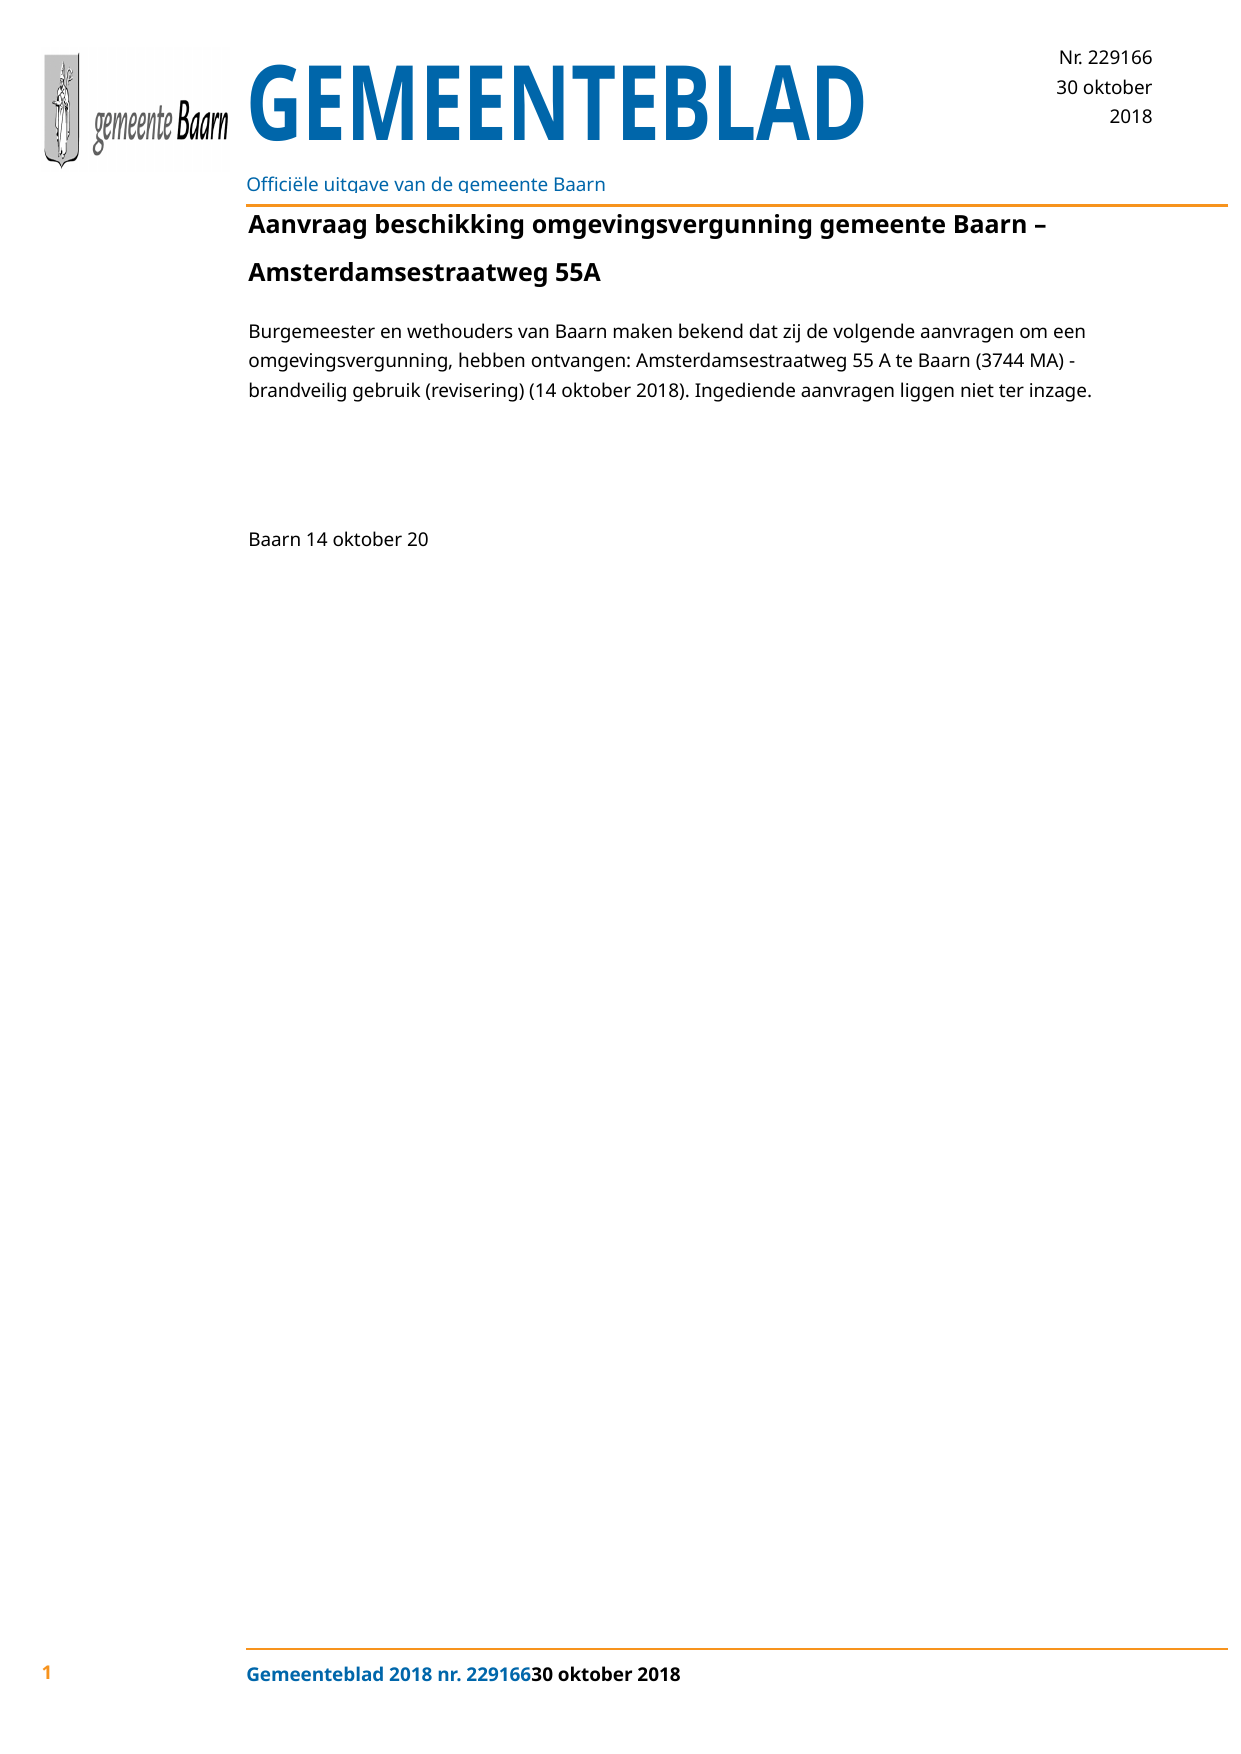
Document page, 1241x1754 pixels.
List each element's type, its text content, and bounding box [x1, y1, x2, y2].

picture [41, 47, 231, 172]
text Burgemeester en wethouders van Baarn maken bekend dat zij de volgende aanvragen om een omgevingsvergunning, hebben ontvangen: Amsterdamsestraatweg 55 A te Baarn (3744 MA) - brandveilig gebruik (revisering) (14 oktober 2018). Ingediende aanvragen liggen niet ter inzage. [248, 318, 1152, 403]
text Aanvraag beschikking omgevingsvergunning gemeente Baarn – Amsterdamsestraatweg 55A [248, 207, 1152, 288]
text Baarn 14 oktober 20 [248, 526, 1152, 551]
